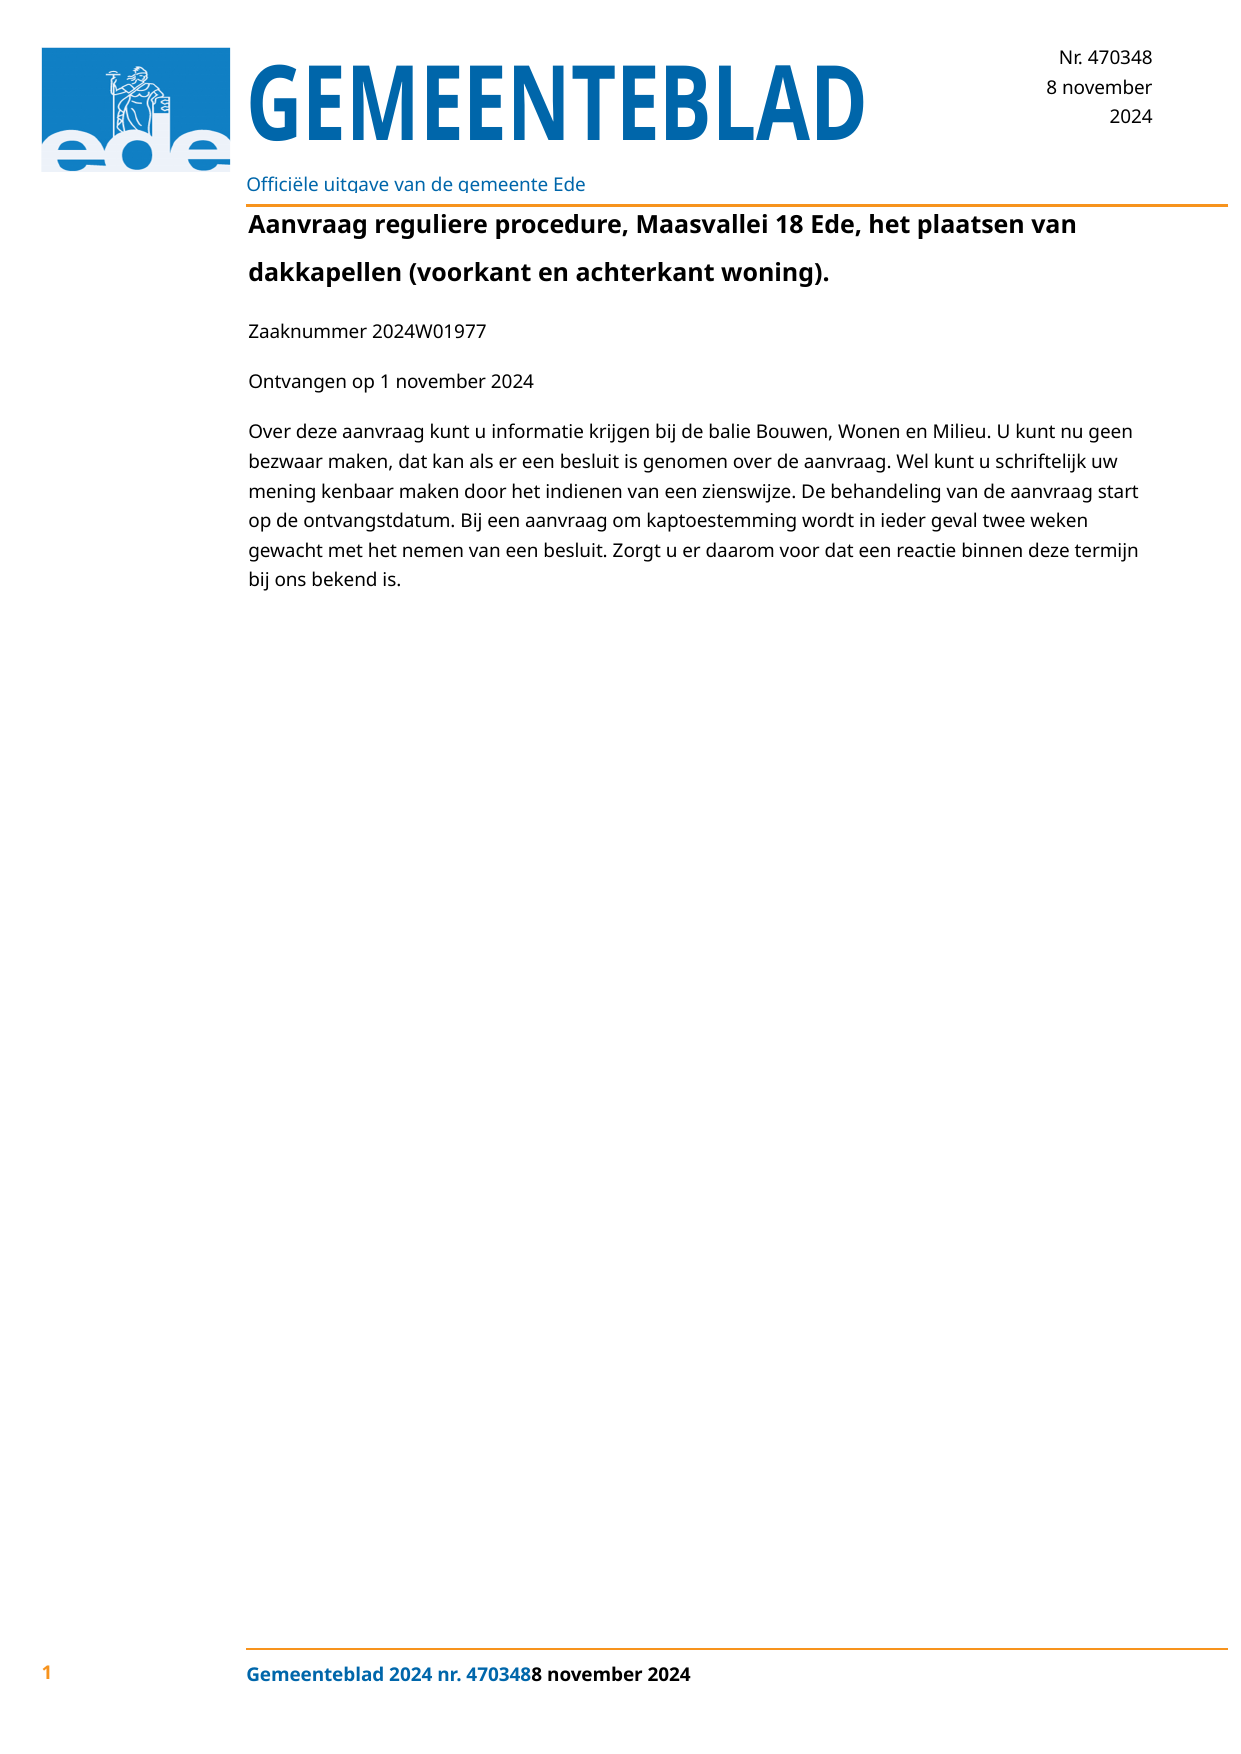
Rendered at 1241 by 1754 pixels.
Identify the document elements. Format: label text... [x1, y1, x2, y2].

text Zaaknummer 2024W01977 [248, 318, 1152, 344]
text Over deze aanvraag kunt u informatie krijgen bij de balie Bouwen, Wonen en Milieu. U kunt nu geen bezwaar maken, dat kan als er een besluit is genomen over de aanvraag. Wel kunt u schriftelijk uw mening kenbaar maken door het indienen van een zienswijze. De behandeling van de aanvraag start op de ontvangstdatum. Bij een aanvraag om kaptoestemming wordt in ieder geval twee weken gewacht met het nemen van een besluit. Zorgt u er daarom voor dat een reactie binnen deze termijn bij ons bekend is. [248, 419, 1152, 592]
picture [41, 47, 231, 172]
text Aanvraag reguliere procedure, Maasvallei 18 Ede, het plaatsen van dakkapellen (voorkant en achterkant woning). [248, 207, 1152, 288]
text Ontvangen op 1 november 2024 [248, 368, 1152, 394]
